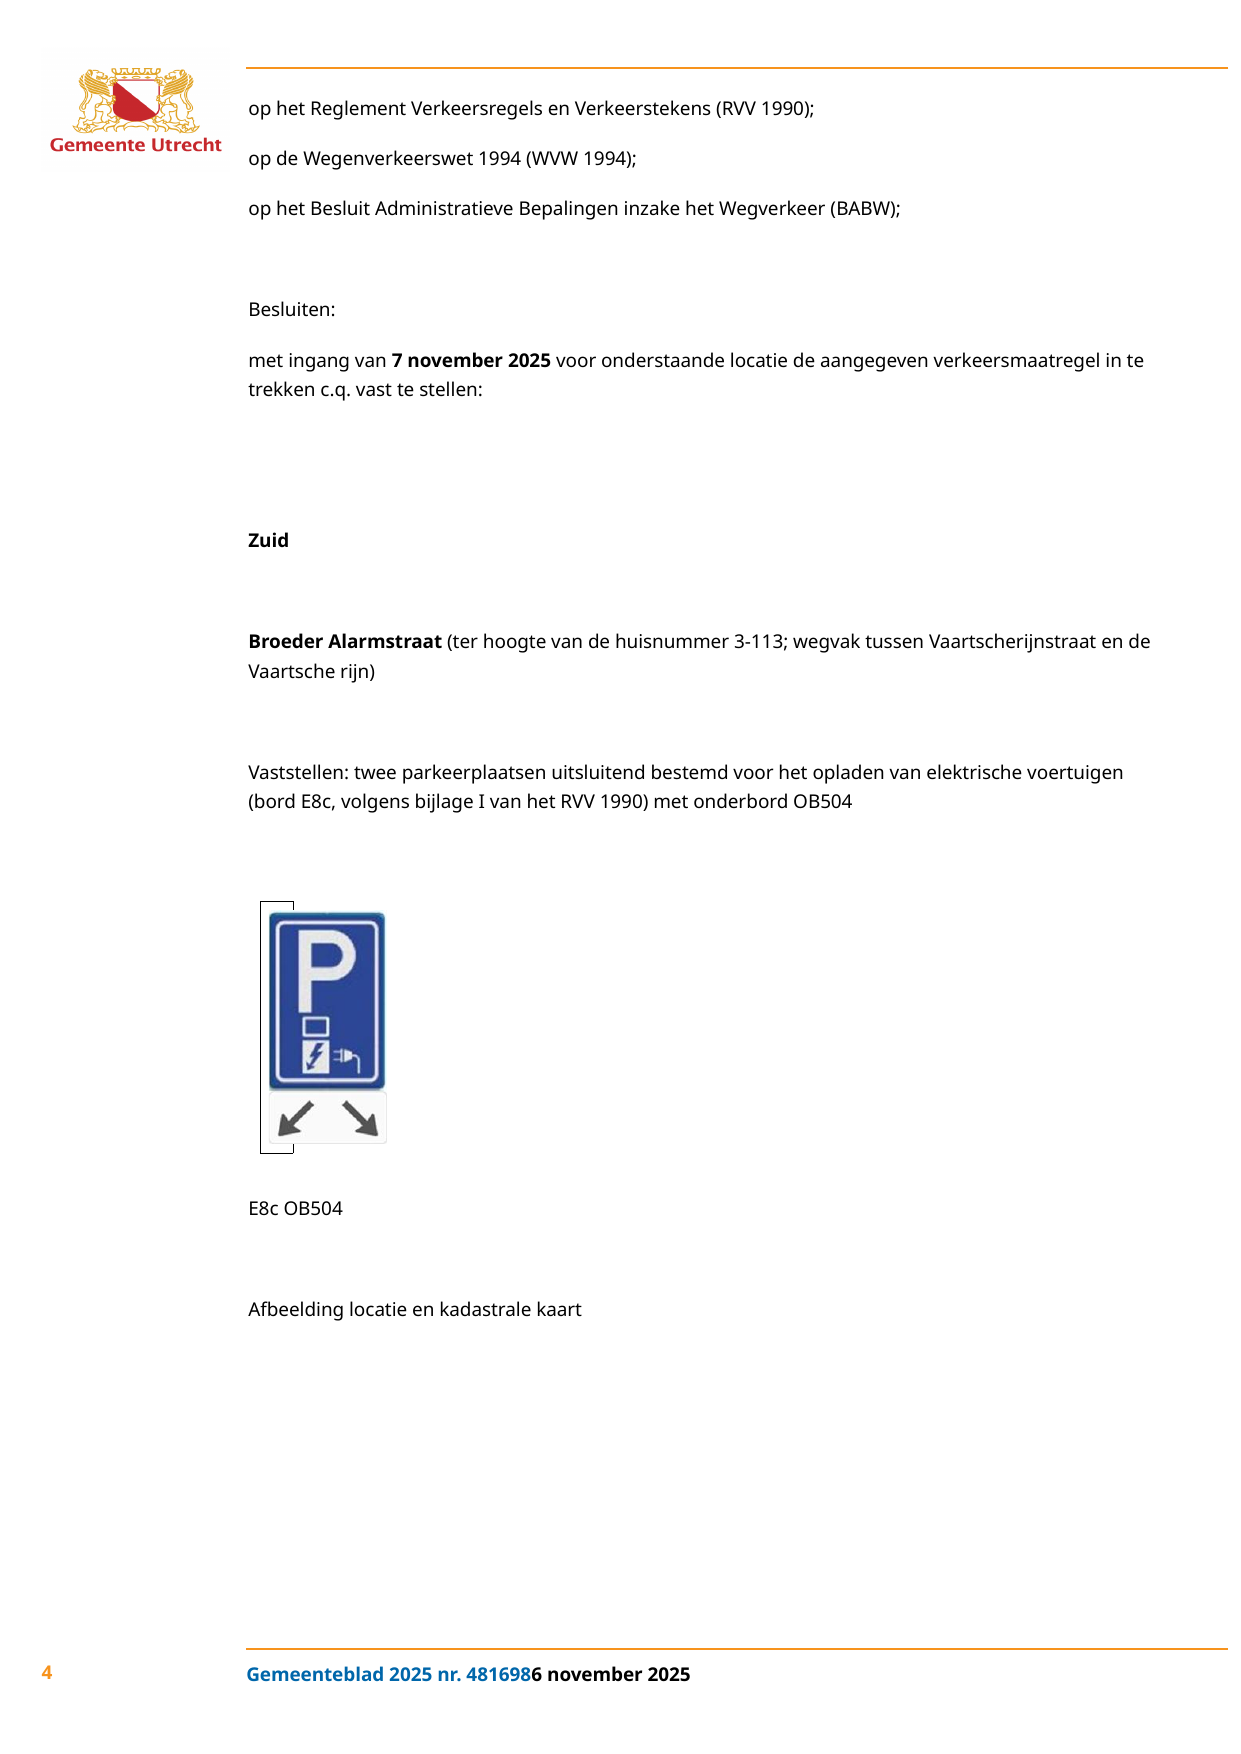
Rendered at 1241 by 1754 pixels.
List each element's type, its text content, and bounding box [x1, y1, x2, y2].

text Besluiten: [248, 296, 1152, 322]
text op het Besluit Administratieve Bepalingen inzake het Wegverkeer (BABW); [248, 196, 1152, 221]
text E8c OB504 [248, 1195, 1152, 1221]
text Vaststellen: twee parkeerplaatsen uitsluitend bestemd voor het opladen van elektrische voertuigen (bord E8c, volgens bijlage I van het RVV 1990) met onderbord OB504 [248, 759, 1152, 814]
picture [41, 47, 231, 172]
text Afbeelding locatie en kadastrale kaart [248, 1296, 1152, 1322]
text op de Wegenverkeerswet 1994 (WVW 1994); [248, 145, 1152, 171]
text Broeder Alarmstraat (ter hoogte van de huisnummer 3-113; wegvak tussen Vaartscherijnstraat en de Vaartsche rijn) [248, 628, 1152, 684]
text op het Reglement Verkeersregels en Verkeerstekens (RVV 1990); [248, 95, 1152, 121]
text met ingang van 7 november 2025 voor onderstaande locatie de aangegeven verkeersmaatregel in te trekken c.q. vast te stellen: [248, 347, 1152, 402]
text Zuid [248, 528, 1152, 553]
picture [268, 910, 387, 1144]
